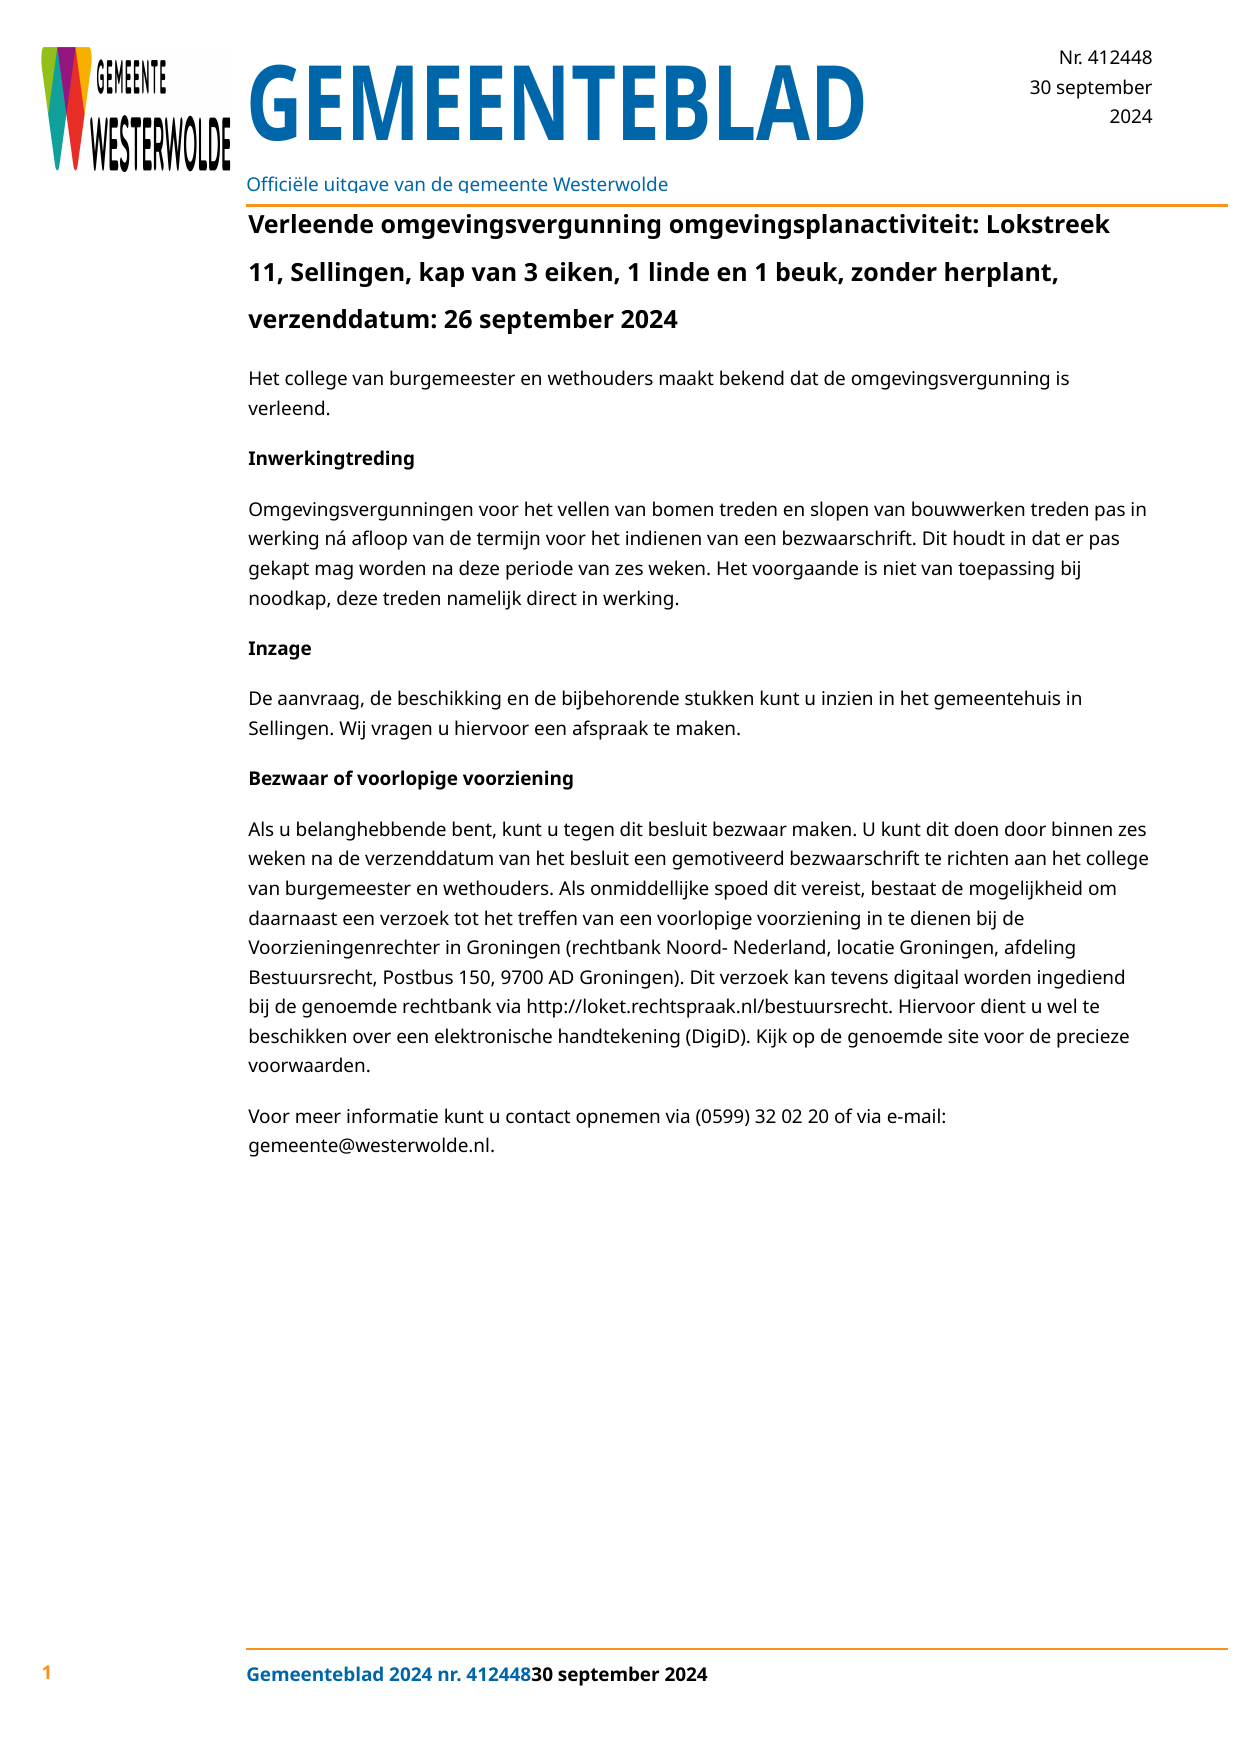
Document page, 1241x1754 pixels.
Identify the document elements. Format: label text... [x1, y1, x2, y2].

text Inzage [248, 635, 1152, 661]
text Voor meer informatie kunt u contact opnemen via (0599) 32 02 20 of via e-mail: gemeente@westerwolde.nl. [248, 1103, 1152, 1158]
text Het college van burgemeester en wethouders maakt bekend dat de omgevingsvergunning is verleend. [248, 366, 1152, 421]
text Als u belanghebbende bent, kunt u tegen dit besluit bezwaar maken. U kunt dit doen door binnen zes weken na de verzenddatum van het besluit een gemotiveerd bezwaarschrift te richten aan het college van burgemeester en wethouders. Als onmiddellijke spoed dit vereist, bestaat de mogelijkheid om daarnaast een verzoek tot het treffen van een voorlopige voorziening in te dienen bij de Voorzieningenrechter in Groningen (rechtbank Noord- Nederland, locatie Groningen, afdeling Bestuursrecht, Postbus 150, 9700 AD Groningen). Dit verzoek kan tevens digitaal worden ingediend bij de genoemde rechtbank via http://loket.rechtspraak.nl/bestuursrecht. Hiervoor dient u wel te beschikken over een elektronische handtekening (DigiD). Kijk op de genoemde site voor de precieze voorwaarden. [248, 816, 1152, 1078]
text Omgevingsvergunningen voor het vellen van bomen treden en slopen van bouwwerken treden pas in werking ná afloop van de termijn voor het indienen van een bezwaarschrift. Dit houdt in dat er pas gekapt mag worden na deze periode van zes weken. Het voorgaande is niet van toepassing bij noodkap, deze treden namelijk direct in werking. [248, 496, 1152, 610]
text Bezwaar of voorlopige voorziening [248, 766, 1152, 791]
text De aanvraag, de beschikking en de bijbehorende stukken kunt u inzien in het gemeentehuis in Sellingen. Wij vragen u hiervoor een afspraak te maken. [248, 686, 1152, 741]
picture [41, 47, 231, 172]
text Inwerkingtreding [248, 446, 1152, 471]
text Verleende omgevingsvergunning omgevingsplanactiviteit: Lokstreek 11, Sellingen, kap van 3 eiken, 1 linde en 1 beuk, zonder herplant, verzenddatum: 26 september 2024 [248, 207, 1152, 336]
